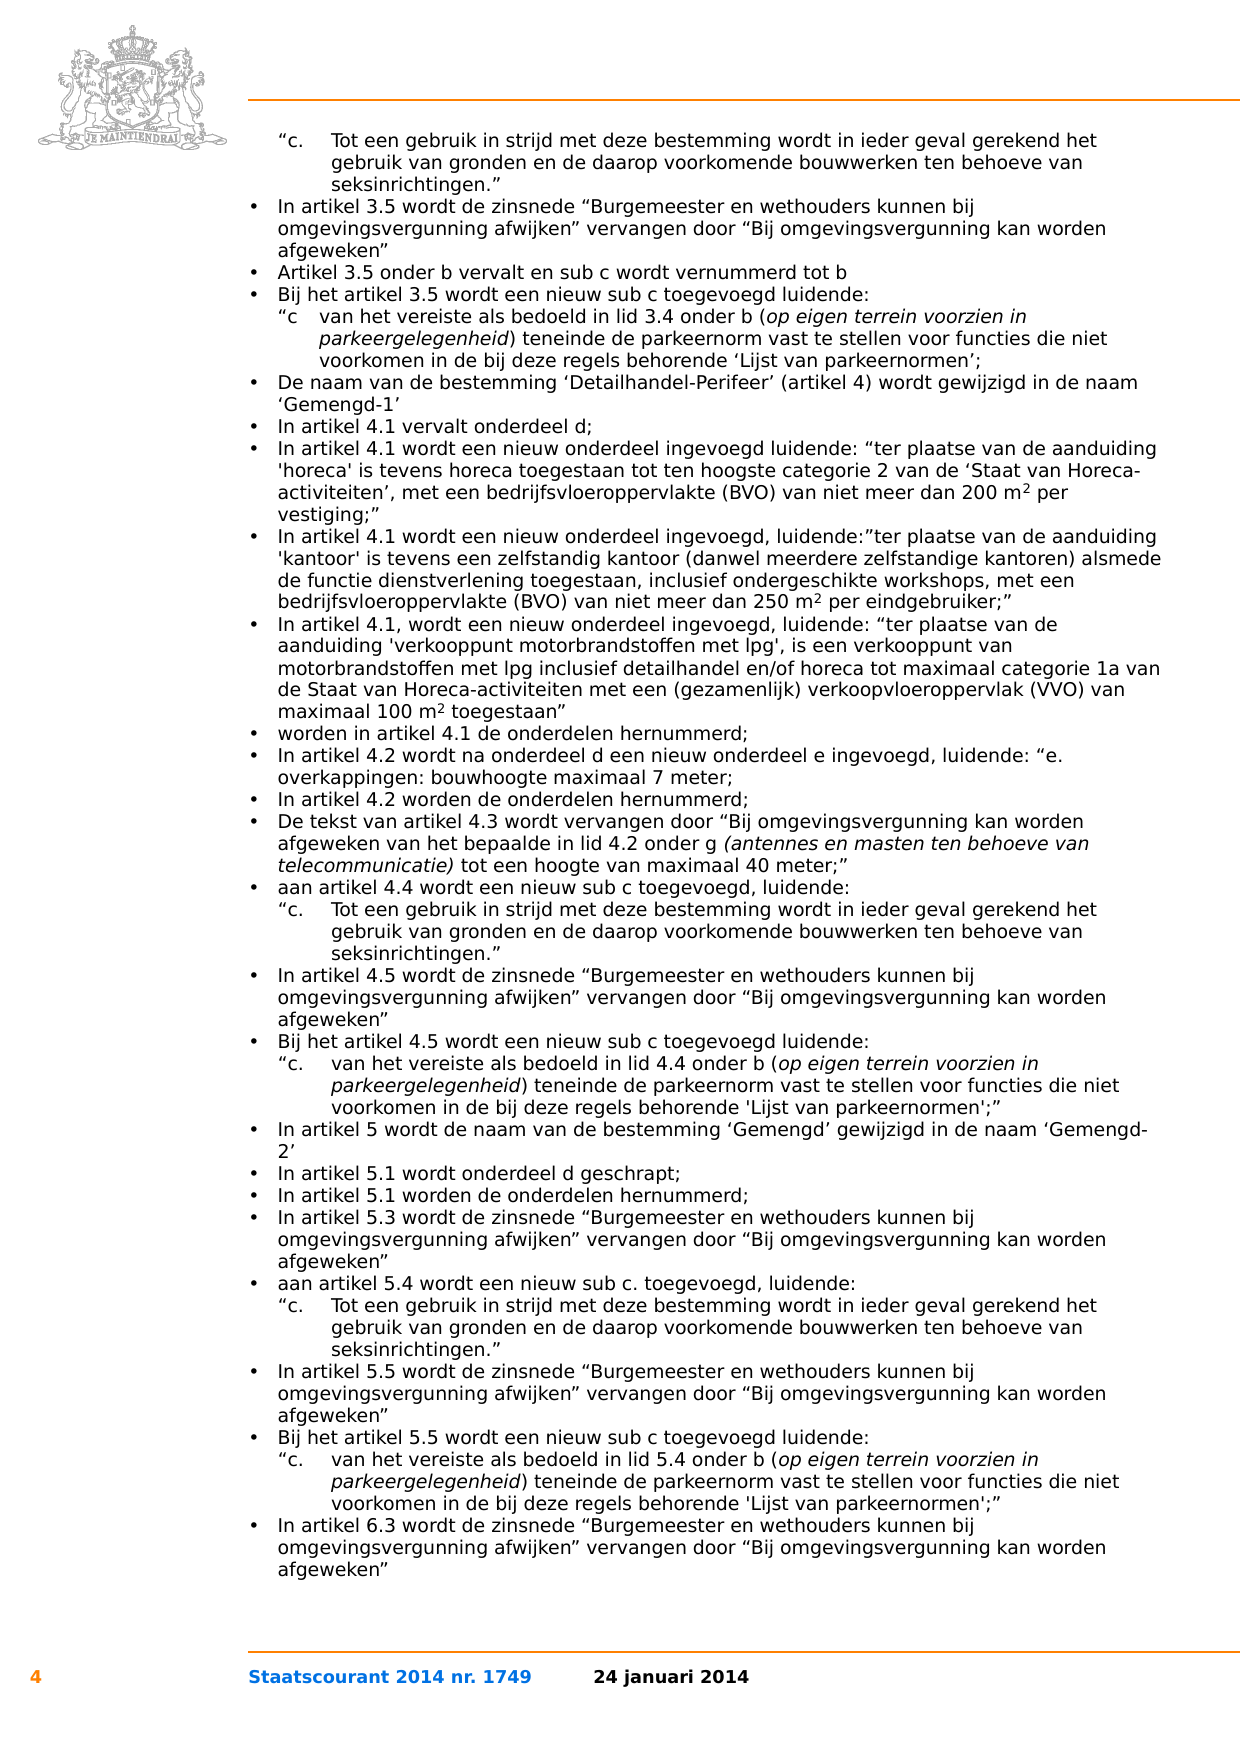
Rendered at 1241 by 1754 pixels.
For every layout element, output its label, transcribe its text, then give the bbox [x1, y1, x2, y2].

text • aan artikel 4.4 wordt een nieuw sub c toegevoegd, luidende: [248, 877, 1163, 899]
text • De tekst van artikel 4.3 wordt vervangen door “Bij omgevingsvergunning kan worden afgeweken van het bepaalde in lid 4.2 onder g (antennes en masten ten behoeve van telecommunicatie) tot een hoogte van maximaal 40 meter;” [248, 811, 1163, 877]
text • In artikel 4.1 wordt een nieuw onderdeel ingevoegd luidende: “ter plaatse van de aanduiding 'horeca' is tevens horeca toegestaan tot ten hoogste categorie 2 van de ‘Staat van Horeca-activiteiten’, met een bedrijfsvloeroppervlakte (BVO) van niet meer dan 200 m2 per vestiging;” [248, 438, 1163, 526]
text • Bij het artikel 4.5 wordt een nieuw sub c toegevoegd luidende: [248, 1031, 1163, 1053]
text • worden in artikel 4.1 de onderdelen hernummerd; [248, 723, 1163, 745]
text • In artikel 6.3 wordt de zinsnede “Burgemeester en wethouders kunnen bij omgevingsvergunning afwijken” vervangen door “Bij omgevingsvergunning kan worden afgeweken” [248, 1514, 1163, 1581]
text “c. van het vereiste als bedoeld in lid 5.4 onder b (op eigen terrein voorzien in parkeergelegenheid) teneinde de parkeernorm vast te stellen voor functies die niet voorkomen in de bij deze regels behorende 'Lijst van parkeernormen';” [278, 1449, 1163, 1514]
text “c. van het vereiste als bedoeld in lid 4.4 onder b (op eigen terrein voorzien in parkeergelegenheid) teneinde de parkeernorm vast te stellen voor functies die niet voorkomen in de bij deze regels behorende 'Lijst van parkeernormen';” [278, 1053, 1163, 1119]
text • In artikel 4.1 vervalt onderdeel d; [248, 416, 1163, 438]
text • In artikel 4.2 wordt na onderdeel d een nieuw onderdeel e ingevoegd, luidende: “e. overkappingen: bouwhoogte maximaal 7 meter; [248, 745, 1163, 789]
text • In artikel 4.1 wordt een nieuw onderdeel ingevoegd, luidende:”ter plaatse van de aanduiding 'kantoor' is tevens een zelfstandig kantoor (danwel meerdere zelfstandige kantoren) alsmede de functie dienstverlening toegestaan, inclusief ondergeschikte workshops, met een bedrijfsvloeroppervlakte (BVO) van niet meer dan 250 m2 per eindgebruiker;” [248, 526, 1163, 613]
text • De naam van de bestemming ‘Detailhandel-Perifeer’ (artikel 4) wordt gewijzigd in de naam ‘Gemengd-1’ [248, 372, 1163, 416]
text • Artikel 3.5 onder b vervalt en sub c wordt vernummerd tot b [248, 262, 1163, 284]
text • In artikel 4.2 worden de onderdelen hernummerd; [248, 789, 1163, 811]
text • Bij het artikel 5.5 wordt een nieuw sub c toegevoegd luidende: [248, 1427, 1163, 1449]
text • In artikel 4.5 wordt de zinsnede “Burgemeester en wethouders kunnen bij omgevingsvergunning afwijken” vervangen door “Bij omgevingsvergunning kan worden afgeweken” [248, 965, 1163, 1031]
text “c. Tot een gebruik in strijd met deze bestemming wordt in ieder geval gerekend het gebruik van gronden en de daarop voorkomende bouwwerken ten behoeve van seksinrichtingen.” [278, 130, 1163, 196]
text “c. Tot een gebruik in strijd met deze bestemming wordt in ieder geval gerekend het gebruik van gronden en de daarop voorkomende bouwwerken ten behoeve van seksinrichtingen.” [278, 899, 1163, 965]
text • In artikel 4.1, wordt een nieuw onderdeel ingevoegd, luidende: “ter plaatse van de aanduiding 'verkooppunt motorbrandstoffen met lpg', is een verkooppunt van motorbrandstoffen met lpg inclusief detailhandel en/of horeca tot maximaal categorie 1a van de Staat van Horeca-activiteiten met een (gezamenlijk) verkoopvloeroppervlak (VVO) van maximaal 100 m2 toegestaan” [248, 613, 1163, 723]
text • In artikel 5 wordt de naam van de bestemming ‘Gemengd’ gewijzigd in de naam ‘Gemengd-2’ [248, 1119, 1163, 1163]
text • In artikel 5.3 wordt de zinsnede “Burgemeester en wethouders kunnen bij omgevingsvergunning afwijken” vervangen door “Bij omgevingsvergunning kan worden afgeweken” [248, 1207, 1163, 1273]
text • Bij het artikel 3.5 wordt een nieuw sub c toegevoegd luidende: [248, 284, 1163, 306]
text • In artikel 5.1 worden de onderdelen hernummerd; [248, 1185, 1163, 1207]
text • In artikel 5.1 wordt onderdeel d geschrapt; [248, 1163, 1163, 1185]
text • In artikel 5.5 wordt de zinsnede “Burgemeester en wethouders kunnen bij omgevingsvergunning afwijken” vervangen door “Bij omgevingsvergunning kan worden afgeweken” [248, 1361, 1163, 1427]
text • In artikel 3.5 wordt de zinsnede “Burgemeester en wethouders kunnen bij omgevingsvergunning afwijken” vervangen door “Bij omgevingsvergunning kan worden afgeweken” [248, 196, 1163, 262]
picture [38, 25, 227, 150]
text “c. Tot een gebruik in strijd met deze bestemming wordt in ieder geval gerekend het gebruik van gronden en de daarop voorkomende bouwwerken ten behoeve van seksinrichtingen.” [278, 1295, 1163, 1361]
text • aan artikel 5.4 wordt een nieuw sub c. toegevoegd, luidende: [248, 1273, 1163, 1295]
text “c van het vereiste als bedoeld in lid 3.4 onder b (op eigen terrein voorzien in parkeergelegenheid) teneinde de parkeernorm vast te stellen voor functies die niet voorkomen in de bij deze regels behorende ‘Lijst van parkeernormen’; [277, 306, 1163, 372]
